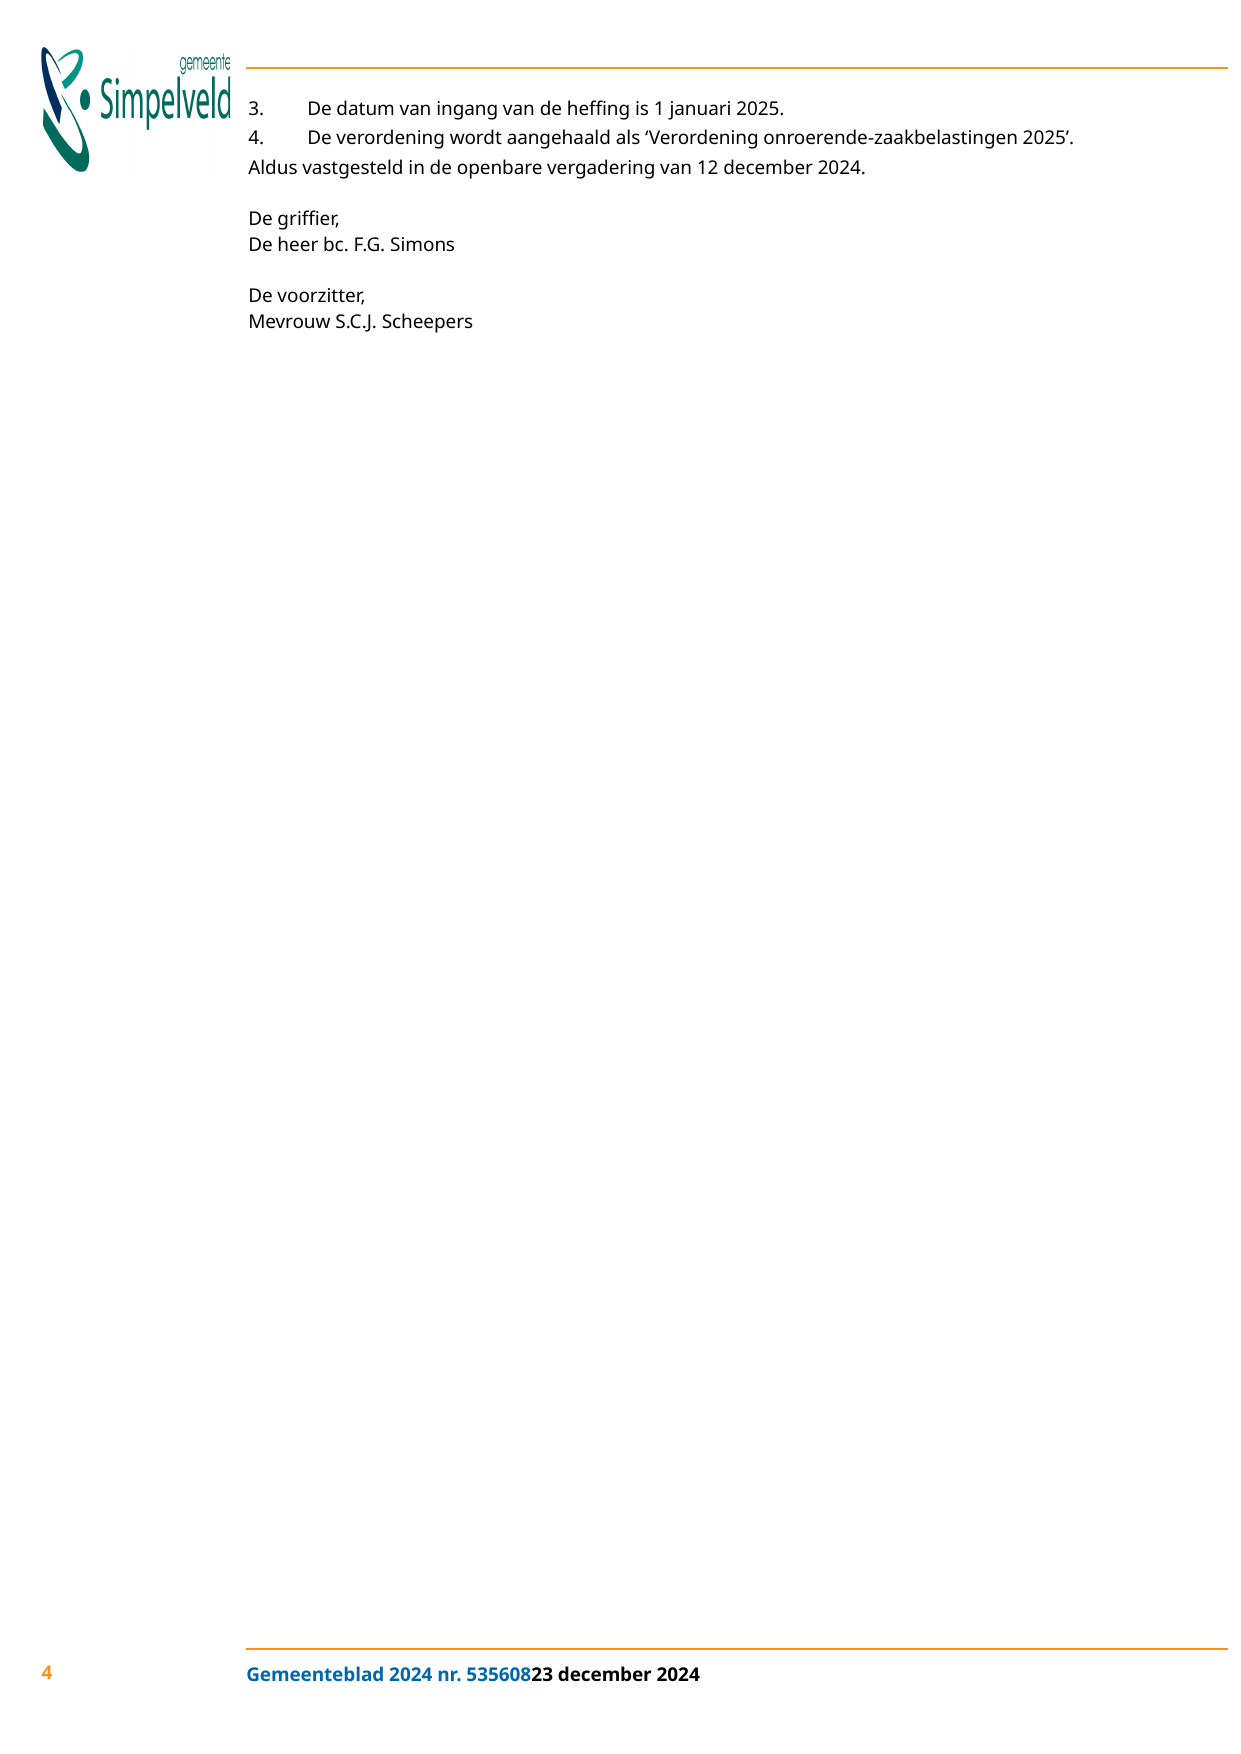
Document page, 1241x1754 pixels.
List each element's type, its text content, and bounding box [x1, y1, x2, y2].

list De verordening wordt aangehaald als ‘Verordening onroerende-zaakbelastingen 2025’. [248, 124, 1152, 150]
text De voorzitter, [248, 283, 1152, 308]
list De datum van ingang van de heffing is 1 januari 2025. [248, 95, 1152, 121]
picture [41, 47, 231, 172]
text De griffier, [248, 205, 1152, 231]
text Aldus vastgesteld in de openbare vergadering van 12 december 2024. [248, 154, 1152, 180]
text De heer bc. F.G. Simons [248, 231, 1152, 257]
text Mevrouw S.C.J. Scheepers [248, 308, 1152, 334]
